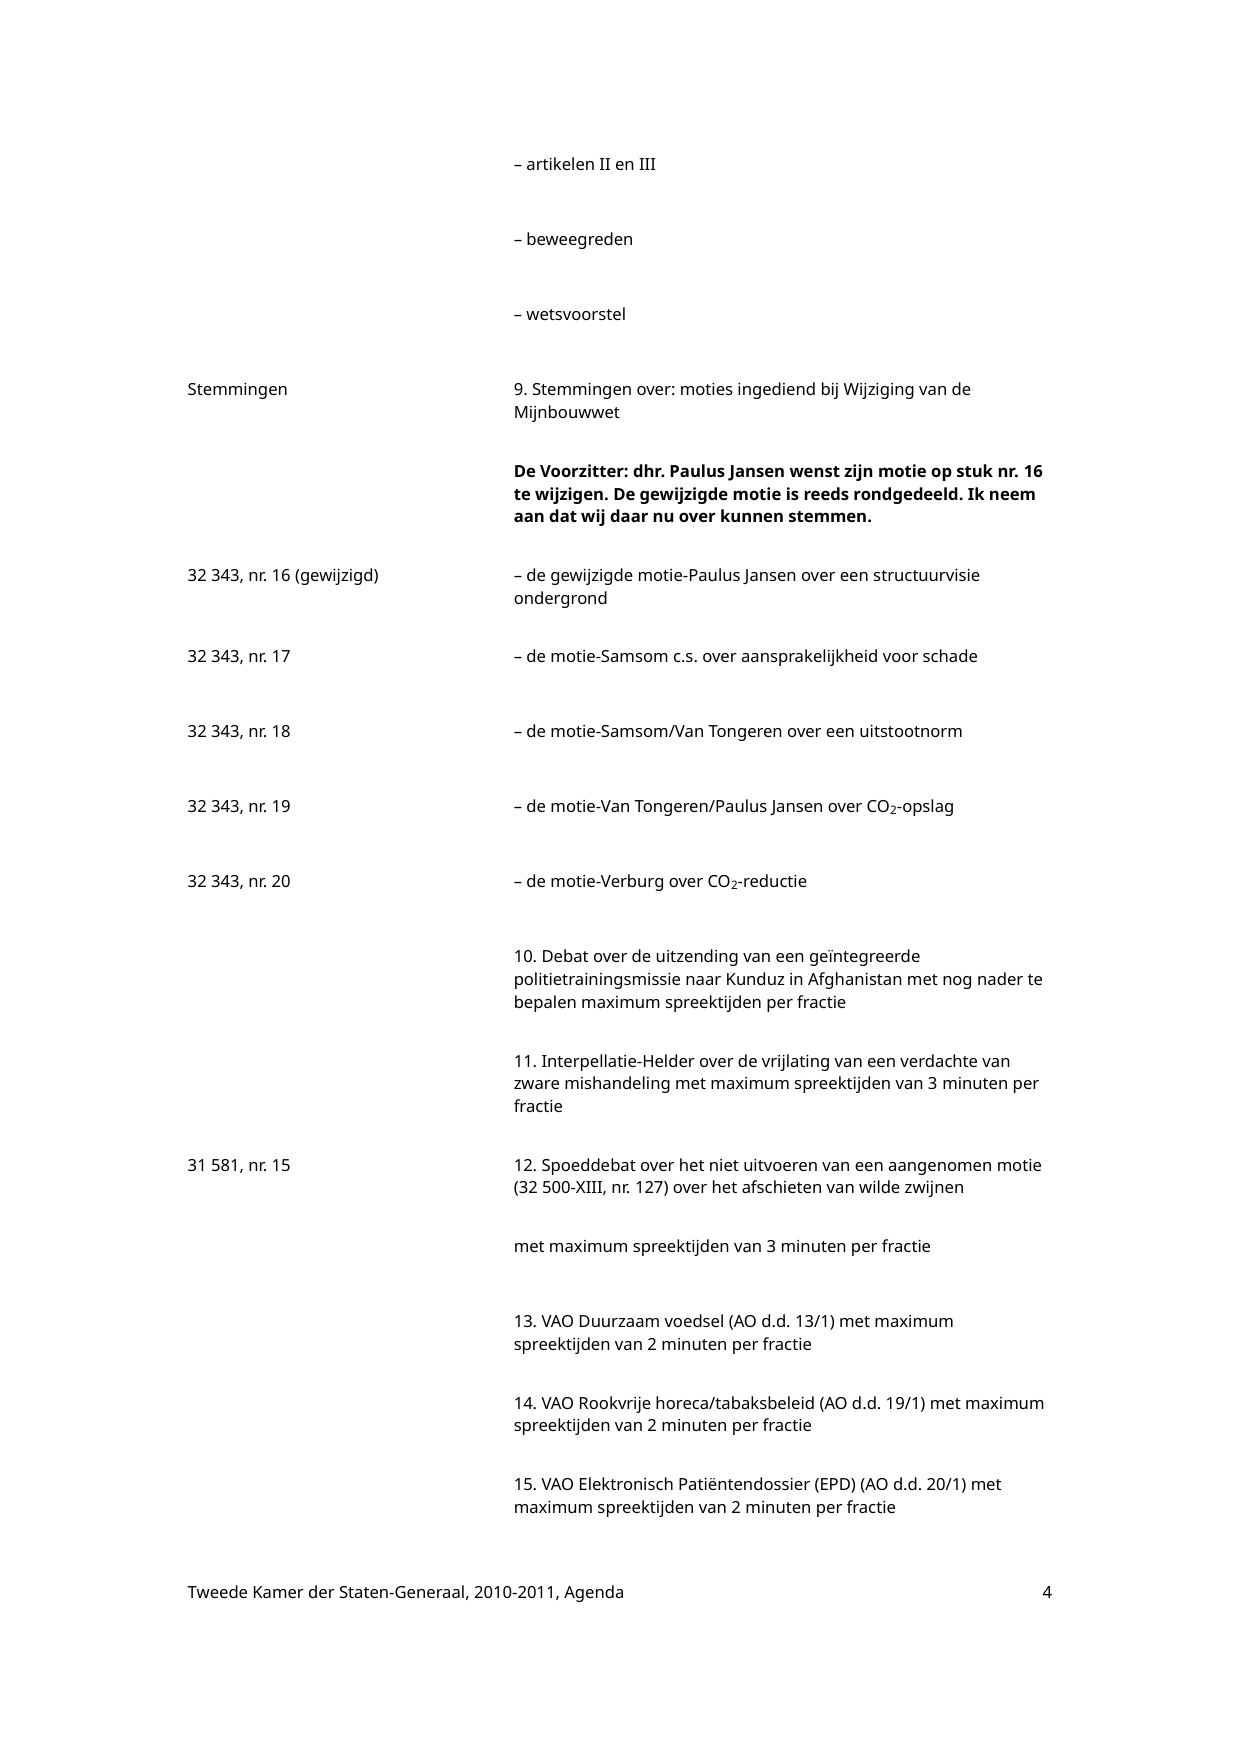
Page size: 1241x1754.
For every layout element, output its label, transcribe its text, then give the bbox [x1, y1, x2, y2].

table_cell [490, 1232, 510, 1307]
table_cell [490, 300, 510, 375]
table_cell 32 343, nr. 18 [188, 717, 490, 792]
table_cell [188, 300, 490, 375]
table_cell [490, 1150, 510, 1232]
table_cell [490, 150, 510, 225]
table_cell 14. VAO Rookvrije horeca/tabaksbeleid (AO d.d. 19/1) met maximum spreektijden van 2 minuten per fractie [510, 1388, 1053, 1470]
table_cell [188, 1046, 490, 1150]
table_cell 32 343, nr. 19 [188, 792, 490, 867]
table_cell – wetsvoorstel [510, 300, 1053, 375]
table_cell [188, 1232, 490, 1307]
table_cell [490, 942, 510, 1046]
table_cell [490, 561, 510, 642]
table_cell – de motie-Verburg over CO2-reductie [510, 867, 1053, 942]
table_cell [490, 1388, 510, 1470]
table_cell 32 343, nr. 16 (gewijzigd) [188, 561, 490, 642]
table_cell [490, 1470, 510, 1551]
table_cell [188, 1388, 490, 1470]
table_cell [188, 942, 490, 1046]
table_cell 12. Spoeddebat over het niet uitvoeren van een aangenomen motie (32 500-XIII, nr. 127) over het afschieten van wilde zwijnen [510, 1150, 1053, 1232]
table_cell 32 343, nr. 17 [188, 642, 490, 717]
table_cell [490, 456, 510, 561]
table_cell 15. VAO Elektronisch Patiëntendossier (EPD) (AO d.d. 20/1) met maximum spreektijden van 2 minuten per fractie [510, 1470, 1053, 1551]
table_cell 11. Interpellatie-Helder over de vrijlating van een verdachte van zware mishandeling met maximum spreektijden van 3 minuten per fractie [510, 1046, 1053, 1150]
table_cell [490, 867, 510, 942]
table_cell 32 343, nr. 20 [188, 867, 490, 942]
table_cell [490, 717, 510, 792]
table_cell – de motie-Van Tongeren/Paulus Jansen over CO2-opslag [510, 792, 1053, 867]
table_cell [188, 150, 490, 225]
table_cell – de motie-Samsom c.s. over aansprakelijkheid voor schade [510, 642, 1053, 717]
table_cell [490, 642, 510, 717]
table_cell – artikelen II en III [510, 150, 1053, 225]
table_cell 10. Debat over de uitzending van een geïntegreerde politietrainingsmissie naar Kunduz in Afghanistan met nog nader te bepalen maximum spreektijden per fractie [510, 942, 1053, 1046]
table_cell [490, 1307, 510, 1388]
table_cell [490, 1046, 510, 1150]
table_cell [490, 375, 510, 456]
table_cell [188, 1470, 490, 1551]
table_cell [490, 225, 510, 300]
table_cell met maximum spreektijden van 3 minuten per fractie [510, 1232, 1053, 1307]
table_cell 13. VAO Duurzaam voedsel (AO d.d. 13/1) met maximum spreektijden van 2 minuten per fractie [510, 1307, 1053, 1388]
table_cell [490, 792, 510, 867]
table_cell 31 581, nr. 15 [188, 1150, 490, 1232]
table_cell [188, 456, 490, 561]
table_cell Stemmingen [188, 375, 490, 456]
table_cell [188, 1307, 490, 1388]
table_cell – de motie-Samsom/Van Tongeren over een uitstootnorm [510, 717, 1053, 792]
table_cell 9. Stemmingen over: moties ingediend bij Wijziging van de Mijnbouwwet [510, 375, 1053, 456]
table_cell [188, 225, 490, 300]
table_cell De Voorzitter: dhr. Paulus Jansen wenst zijn motie op stuk nr. 16 te wijzigen. De gewijzigde motie is reeds rondgedeeld. Ik neem aan dat wij daar nu over kunnen stemmen. [510, 456, 1053, 561]
table_cell – beweegreden [510, 225, 1053, 300]
table_cell – de gewijzigde motie-Paulus Jansen over een structuurvisie ondergrond [510, 561, 1053, 642]
